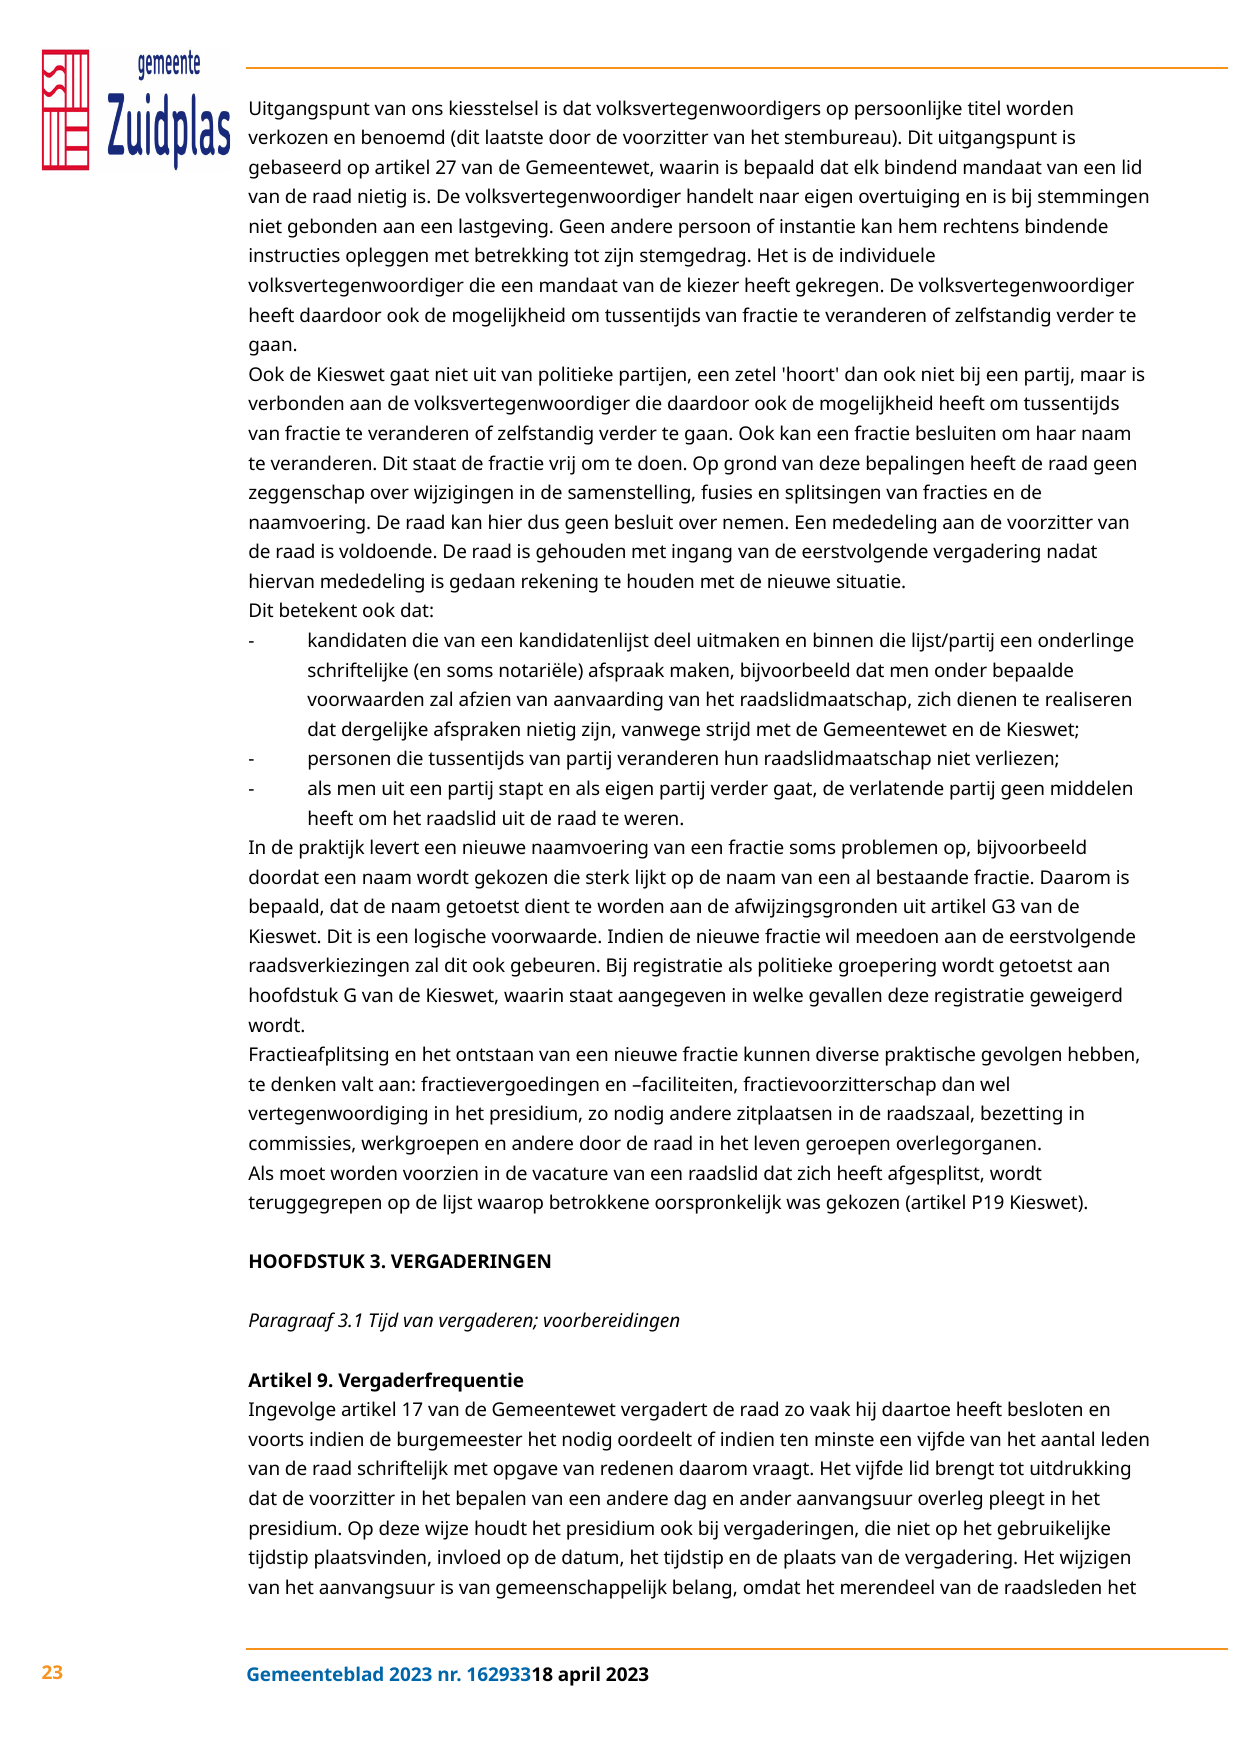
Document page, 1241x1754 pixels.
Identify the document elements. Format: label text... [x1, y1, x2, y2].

list personen die tussentijds van partij veranderen hun raadslidmaatschap niet verliezen; [248, 746, 1152, 771]
text Als moet worden voorzien in de vacature van een raadslid dat zich heeft afgesplitst, wordt teruggegrepen op de lijst waarop betrokkene oorspronkelijk was gekozen (artikel P19 Kieswet). [248, 1160, 1152, 1215]
text Uitgangspunt van ons kiesstelsel is dat volksvertegenwoordigers op persoonlijke titel worden verkozen en benoemd (dit laatste door de voorzitter van het stembureau). Dit uitgangspunt is gebaseerd op artikel 27 van de Gemeentewet, waarin is bepaald dat elk bindend mandaat van een lid van de raad nietig is. De volksvertegenwoordiger handelt naar eigen overtuiging en is bij stemmingen niet gebonden aan een lastgeving. Geen andere persoon of instantie kan hem rechtens bindende instructies opleggen met betrekking tot zijn stemgedrag. Het is de individuele volksvertegenwoordiger die een mandaat van de kiezer heeft gekregen. De volksvertegenwoordiger heeft daardoor ook de mogelijkheid om tussentijds van fractie te veranderen of zelfstandig verder te gaan. [248, 95, 1152, 357]
text HOOFDSTUK 3. VERGADERINGEN [248, 1248, 1152, 1274]
picture [41, 47, 231, 172]
text In de praktijk levert een nieuwe naamvoering van een fractie soms problemen op, bijvoorbeeld doordat een naam wordt gekozen die sterk lijkt op de naam van een al bestaande fractie. Daarom is bepaald, dat de naam getoetst dient te worden aan de afwijzingsgronden uit artikel G3 van de Kieswet. Dit is een logische voorwaarde. Indien de nieuwe fractie wil meedoen aan de eerstvolgende raadsverkiezingen zal dit ook gebeuren. Bij registratie als politieke groepering wordt getoetst aan hoofdstuk G van de Kieswet, waarin staat aangegeven in welke gevallen deze registratie geweigerd wordt. [248, 834, 1152, 1038]
list als men uit een partij stapt en als eigen partij verder gaat, de verlatende partij geen middelen heeft om het raadslid uit de raad te weren. [248, 775, 1152, 831]
list kandidaten die van een kandidatenlijst deel uitmaken en binnen die lijst/partij een onderlinge schriftelijke (en soms notariële) afspraak maken, bijvoorbeeld dat men onder bepaalde voorwaarden zal afzien van aanvaarding van het raadslidmaatschap, zich dienen te realiseren dat dergelijke afspraken nietig zijn, vanwege strijd met de Gemeentewet en de Kieswet; [248, 627, 1152, 742]
text Paragraaf 3.1 Tijd van vergaderen; voorbereidingen [248, 1308, 1152, 1333]
text Ook de Kieswet gaat niet uit van politieke partijen, een zetel 'hoort' dan ook niet bij een partij, maar is verbonden aan de volksvertegenwoordiger die daardoor ook de mogelijkheid heeft om tussentijds van fractie te veranderen of zelfstandig verder te gaan. Ook kan een fractie besluiten om haar naam te veranderen. Dit staat de fractie vrij om te doen. Op grond van deze bepalingen heeft de raad geen zeggenschap over wijzigingen in de samenstelling, fusies en splitsingen van fracties en de naamvoering. De raad kan hier dus geen besluit over nemen. Een mededeling aan de voorzitter van de raad is voldoende. De raad is gehouden met ingang van de eerstvolgende vergadering nadat hiervan mededeling is gedaan rekening te houden met de nieuwe situatie. [248, 361, 1152, 594]
text Ingevolge artikel 17 van de Gemeentewet vergadert de raad zo vaak hij daartoe heeft besloten en voorts indien de burgemeester het nodig oordeelt of indien ten minste een vijfde van het aantal leden van de raad schriftelijk met opgave van redenen daarom vraagt. Het vijfde lid brengt tot uitdrukking dat de voorzitter in het bepalen van een andere dag en ander aanvangsuur overleg pleegt in het presidium. Op deze wijze houdt het presidium ook bij vergaderingen, die niet op het gebruikelijke tijdstip plaatsvinden, invloed op de datum, het tijdstip en de plaats van de vergadering. Het wijzigen van het aanvangsuur is van gemeenschappelijk belang, omdat het merendeel van de raadsleden het [248, 1396, 1152, 1600]
text Artikel 9. Vergaderfrequentie [248, 1367, 1152, 1393]
text Fractieafplitsing en het ontstaan van een nieuwe fractie kunnen diverse praktische gevolgen hebben, te denken valt aan: fractievergoedingen en –faciliteiten, fractievoorzitterschap dan wel vertegenwoordiging in het presidium, zo nodig andere zitplaatsen in de raadszaal, bezetting in commissies, werkgroepen en andere door de raad in het leven geroepen overlegorganen. [248, 1041, 1152, 1156]
text Dit betekent ook dat: [248, 598, 1152, 623]
